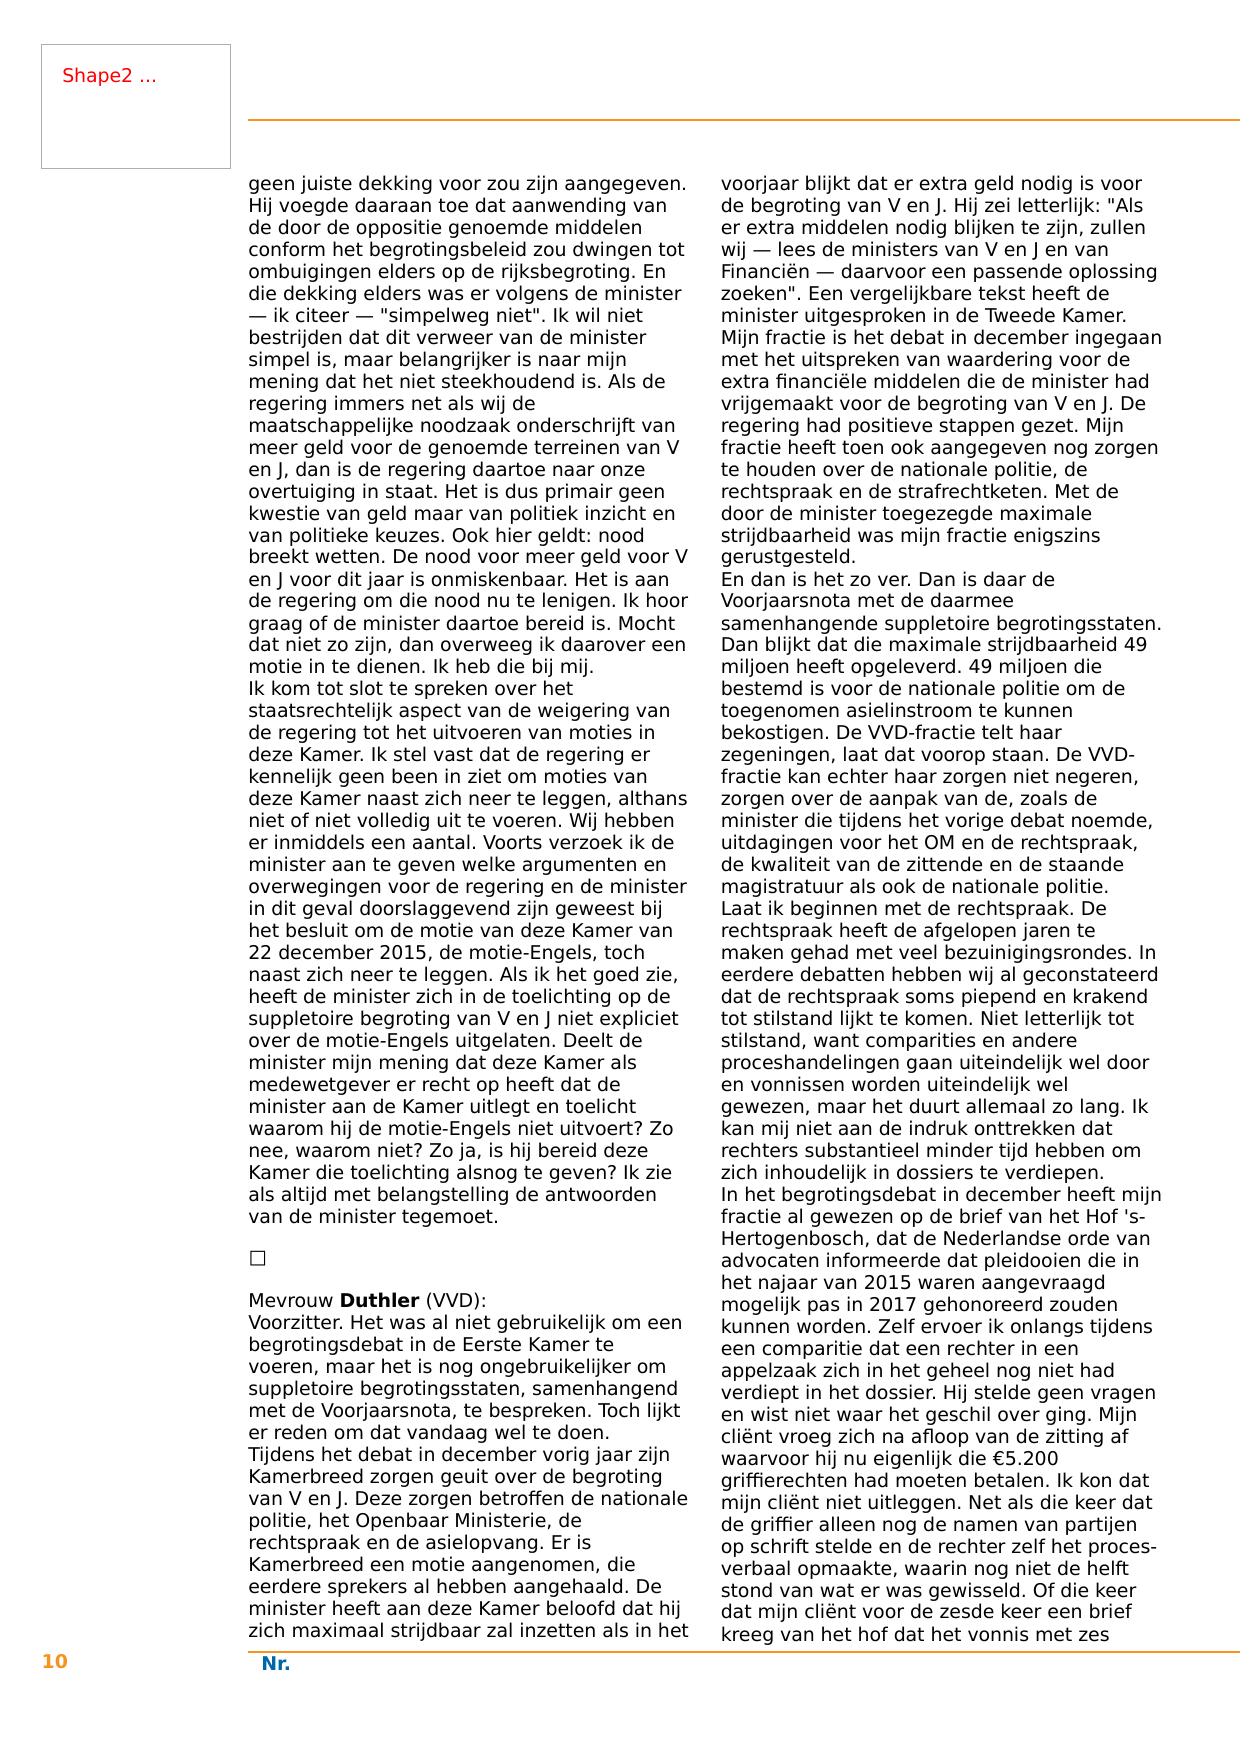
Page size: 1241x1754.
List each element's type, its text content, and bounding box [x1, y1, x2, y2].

text ⬜ [248, 1248, 691, 1270]
text Mijn fractie is het debat in december ingegaan met het uitspreken van waardering voor de extra financiële middelen die de minister had vrijgemaakt voor de begroting van V en J. De regering had positieve stappen gezet. Mijn fractie heeft toen ook aangegeven nog zorgen te houden over de nationale politie, de rechtspraak en de strafrechtketen. Met de door de minister toegezegde maximale strijdbaarheid was mijn fractie enigszins gerustgesteld. [721, 327, 1163, 568]
text Laat ik beginnen met de rechtspraak. De rechtspraak heeft de afgelopen jaren te maken gehad met veel bezuinigingsrondes. In eerdere debatten hebben wij al geconstateerd dat de rechtspraak soms piepend en krakend tot stilstand lijkt te komen. Niet letterlijk tot stilstand, want comparities en andere proceshandelingen gaan uiteindelijk wel door en vonnissen worden uiteindelijk wel gewezen, maar het duurt allemaal zo lang. Ik kan mij niet aan de indruk onttrekken dat rechters substantieel minder tijd hebben om zich inhoudelijk in dossiers te verdiepen. [721, 898, 1163, 1184]
text In het begrotingsdebat in december heeft mijn fractie al gewezen op de brief van het Hof 's-Hertogenbosch, dat de Nederlandse orde van advocaten informeerde dat pleidooien die in het najaar van 2015 waren aangevraagd mogelijk pas in 2017 gehonoreerd zouden kunnen worden. Zelf ervoer ik onlangs tijdens een comparitie dat een rechter in een appelzaak zich in het geheel nog niet had verdiept in het dossier. Hij stelde geen vragen en wist niet waar het geschil over ging. Mijn cliënt vroeg zich na afloop van de zitting af waarvoor hij nu eigenlijk die €5.200 griffierechten had moeten betalen. Ik kon dat mijn cliënt niet uitleggen. Net als die keer dat de griffier alleen nog de namen van partijen op schrift stelde en de rechter zelf het proces-verbaal opmaakte, waarin nog niet de helft stond van wat er was gewisseld. Of die keer dat mijn cliënt voor de zesde keer een brief kreeg van het hof dat het vonnis met zes [721, 1184, 1163, 1645]
text En dan is het zo ver. Dan is daar de Voorjaarsnota met de daarmee samenhangende suppletoire begrotingsstaten. Dan blijkt dat die maximale strijdbaarheid 49 miljoen heeft opgeleverd. 49 miljoen die bestemd is voor de nationale politie om de toegenomen asielinstroom te kunnen bekostigen. De VVD-fractie telt haar zegeningen, laat dat voorop staan. De VVD-fractie kan echter haar zorgen niet negeren, zorgen over de aanpak van de, zoals de minister die tijdens het vorige debat noemde, uitdagingen voor het OM en de rechtspraak, de kwaliteit van de zittende en de staande magistratuur als ook de nationale politie. [721, 568, 1163, 898]
text Tijdens het debat in december vorig jaar zijn Kamerbreed zorgen geuit over de begroting van V en J. Deze zorgen betroffen de nationale politie, het Openbaar Ministerie, de rechtspraak en de asielopvang. Er is Kamerbreed een motie aangenomen, die eerdere sprekers al hebben aangehaald. De minister heeft aan deze Kamer beloofd dat hij zich maximaal strijdbaar zal inzetten als in het [248, 1444, 691, 1641]
text geen juiste dekking voor zou zijn aangegeven. Hij voegde daaraan toe dat aanwending van de door de oppositie genoemde middelen conform het begrotingsbeleid zou dwingen tot ombuigingen elders op de rijksbegroting. En die dekking elders was er volgens de minister — ik citeer — "simpelweg niet". Ik wil niet bestrijden dat dit verweer van de minister simpel is, maar belangrijker is naar mijn mening dat het niet steekhoudend is. Als de regering immers net als wij de maatschappelijke noodzaak onderschrijft van meer geld voor de genoemde terreinen van V en J, dan is de regering daartoe naar onze overtuiging in staat. Het is dus primair geen kwestie van geld maar van politiek inzicht en van politieke keuzes. Ook hier geldt: nood breekt wetten. De nood voor meer geld voor V en J voor dit jaar is onmiskenbaar. Het is aan de regering om die nood nu te lenigen. Ik hoor graag of de minister daartoe bereid is. Mocht dat niet zo zijn, dan overweeg ik daarover een motie in te dienen. Ik heb die bij mij. [248, 173, 691, 678]
text Voorzitter. Het was al niet gebruikelijk om een begrotingsdebat in de Eerste Kamer te voeren, maar het is nog ongebruikelijker om suppletoire begrotingsstaten, samenhangend met de Voorjaarsnota, te bespreken. Toch lijkt er reden om dat vandaag wel te doen. [248, 1312, 691, 1444]
text Mevrouw Duthler (VVD): [248, 1290, 691, 1312]
text voorjaar blijkt dat er extra geld nodig is voor de begroting van V en J. Hij zei letterlijk: "Als er extra middelen nodig blijken te zijn, zullen wij — lees de ministers van V en J en van Financiën — daarvoor een passende oplossing zoeken". Een vergelijkbare tekst heeft de minister uitgesproken in de Tweede Kamer. [721, 173, 1163, 327]
text Ik kom tot slot te spreken over het staatsrechtelijk aspect van de weigering van de regering tot het uitvoeren van moties in deze Kamer. Ik stel vast dat de regering er kennelijk geen been in ziet om moties van deze Kamer naast zich neer te leggen, althans niet of niet volledig uit te voeren. Wij hebben er inmiddels een aantal. Voorts verzoek ik de minister aan te geven welke argumenten en overwegingen voor de regering en de minister in dit geval doorslaggevend zijn geweest bij het besluit om de motie van deze Kamer van 22 december 2015, de motie-Engels, toch naast zich neer te leggen. Als ik het goed zie, heeft de minister zich in de toelichting op de suppletoire begroting van V en J niet expliciet over de motie-Engels uitgelaten. Deelt de minister mijn mening dat deze Kamer als medewetgever er recht op heeft dat de minister aan de Kamer uitlegt en toelicht waarom hij de motie-Engels niet uitvoert? Zo nee, waarom niet? Zo ja, is hij bereid deze Kamer die toelichting alsnog te geven? Ik zie als altijd met belangstelling de antwoorden van de minister tegemoet. [248, 678, 691, 1228]
